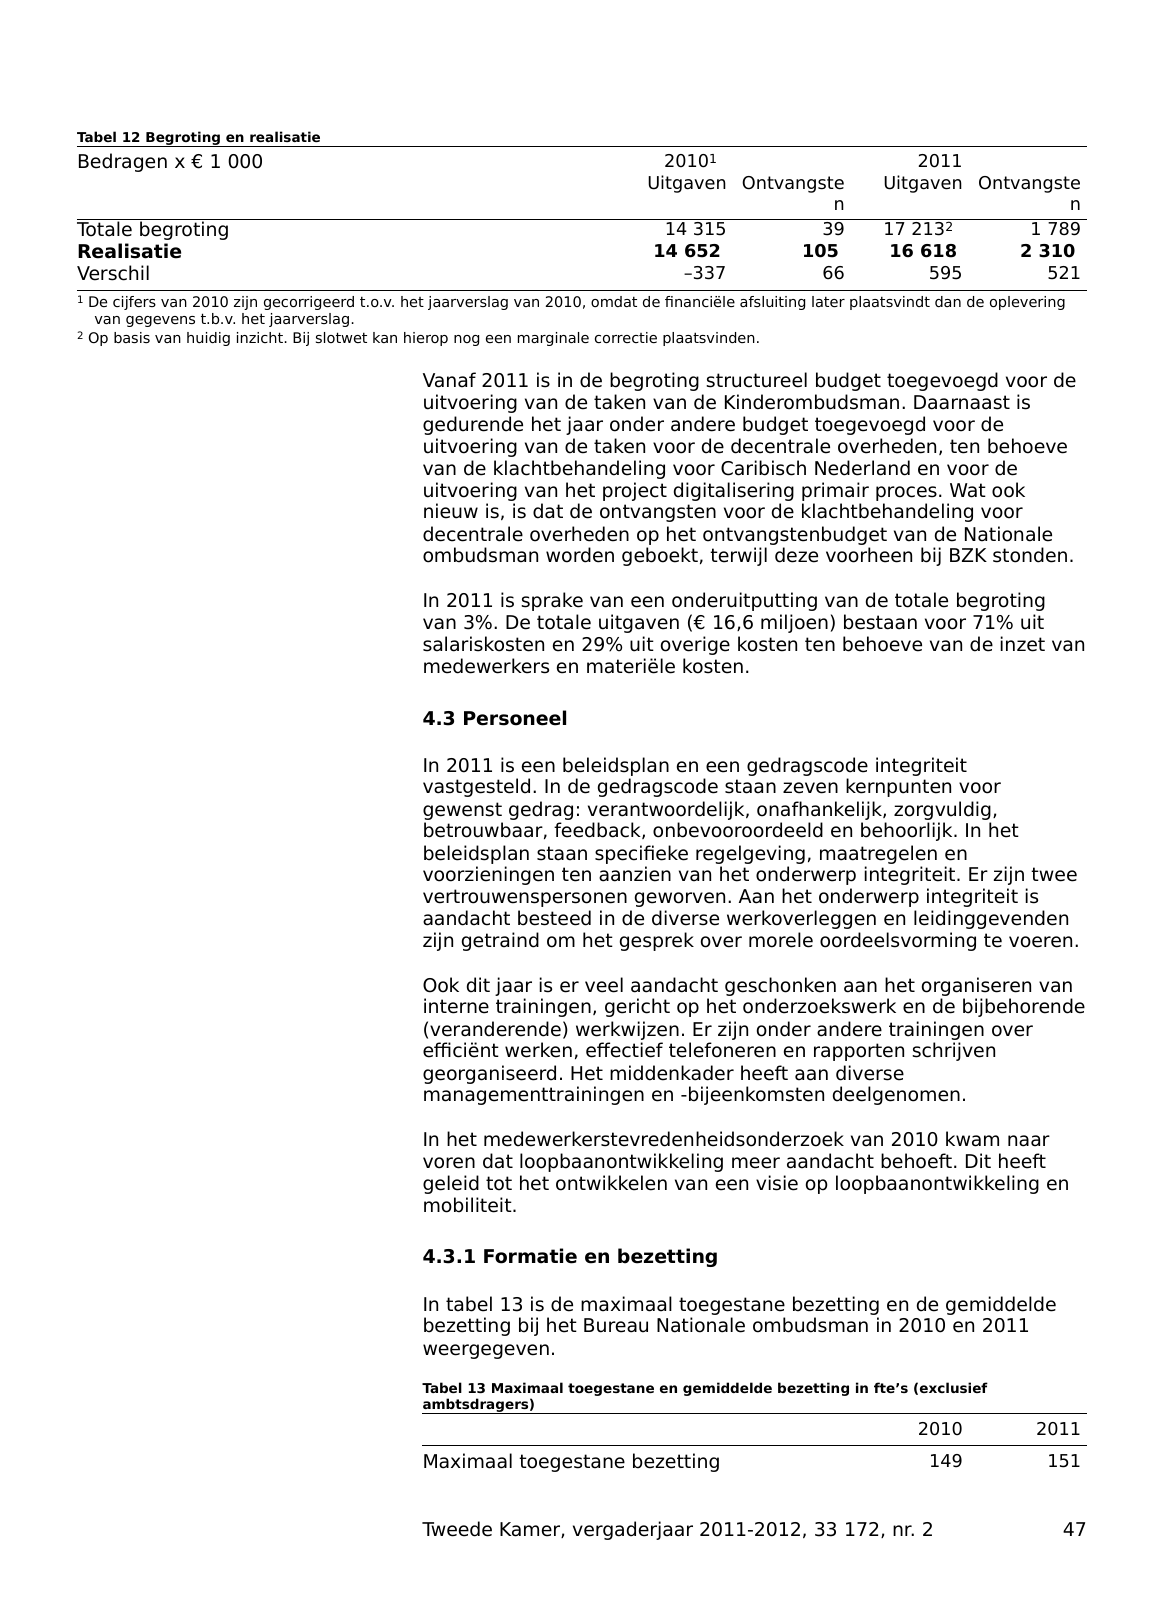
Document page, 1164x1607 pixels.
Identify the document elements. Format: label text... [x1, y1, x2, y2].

subtitle 4.3.1 Formatie en bezetting [422, 1246, 1087, 1268]
text In tabel 13 is de maximaal toegestane bezetting en de gemiddelde bezetting bij het Bureau Nationale ombudsman in 2010 en 2011 weergegeven. [422, 1293, 1087, 1359]
table_cell 595 [850, 263, 968, 290]
table_header Tabel 13 Maximaal toegestane en gemiddelde bezetting in fte’s (exclusief ambtsdragers) [422, 1381, 1087, 1413]
table_cell [732, 147, 850, 173]
text In 2011 is een beleidsplan en een gedragscode integriteit vastgesteld. In de gedragscode staan zeven kernpunten voor gewenst gedrag: verantwoordelijk, onafhankelijk, zorgvuldig, betrouwbaar, feedback, onbevooroordeeld en behoorlijk. In het beleidsplan staan specifieke regelgeving, maatregelen en voorzieningen ten aanzien van het onderwerp integriteit. Er zijn twee vertrouwenspersonen geworven. Aan het onderwerp integriteit is aandacht besteed in de diverse werkoverleggen en leidinggevenden zijn getraind om het gesprek over morele oordeelsvorming te voeren. [422, 754, 1087, 952]
table_cell Maximaal toegestane bezetting [422, 1446, 850, 1473]
table_cell 2011 [850, 147, 968, 173]
table_cell 14 315 [614, 220, 732, 241]
table_cell [969, 147, 1087, 173]
table_cell 1 789 [969, 220, 1087, 241]
table_cell 1 De cijfers van 2010 zijn gecorrigeerd t.o.v. het jaarverslag van 2010, omdat de financiële afsluiting later plaatsvindt dan de oplevering van gegevens t.b.v. het jaarverslag. 2 Op basis van huidig inzicht. Bij slotwet kan hierop nog een marginale correctie plaatsvinden. [77, 291, 1087, 347]
table_cell Verschil [77, 263, 614, 290]
table_cell 14 652 [614, 241, 732, 263]
table_cell –337 [614, 263, 732, 290]
table_cell Ontvangsten [732, 173, 850, 219]
table_header Tabel 12 Begroting en realisatie [77, 130, 1087, 146]
table_cell 149 [850, 1446, 968, 1473]
table_cell 20101 [614, 147, 732, 173]
text In het medewerkerstevredenheidsonderzoek van 2010 kwam naar voren dat loopbaanontwikkeling meer aandacht behoeft. Dit heeft geleid tot het ontwikkelen van een visie op loopbaanontwikkeling en mobiliteit. [422, 1128, 1087, 1216]
table_cell Realisatie [77, 241, 614, 263]
table_cell 151 [969, 1446, 1087, 1473]
table_cell [77, 173, 614, 219]
table_cell [422, 1414, 850, 1445]
table_cell Uitgaven [614, 173, 732, 219]
table_cell 105 [732, 241, 850, 263]
table_cell Bedragen x € 1 000 [77, 147, 614, 173]
table_cell 2010 [850, 1414, 968, 1445]
table_cell 2 310 [969, 241, 1087, 263]
text Vanaf 2011 is in de begroting structureel budget toegevoegd voor de uitvoering van de taken van de Kinderombudsman. Daarnaast is gedurende het jaar onder andere budget toegevoegd voor de uitvoering van de taken voor de decentrale overheden, ten behoeve van de klachtbehandeling voor Caribisch Nederland en voor de uitvoering van het project digitalisering primair proces. Wat ook nieuw is, is dat de ontvangsten voor de klachtbehandeling voor decentrale overheden op het ontvangstenbudget van de Nationale ombudsman worden geboekt, terwijl deze voorheen bij BZK stonden. [422, 369, 1087, 567]
text Ook dit jaar is er veel aandacht geschonken aan het organiseren van interne trainingen, gericht op het onderzoekswerk en de bijbehorende (veranderende) werkwijzen. Er zijn onder andere trainingen over efficiënt werken, effectief telefoneren en rapporten schrijven georganiseerd. Het middenkader heeft aan diverse managementtrainingen en -bijeenkomsten deelgenomen. [422, 974, 1087, 1106]
table_cell 16 618 [850, 241, 968, 263]
table_cell 66 [732, 263, 850, 290]
table_cell 2011 [969, 1414, 1087, 1445]
table_cell Uitgaven [850, 173, 968, 219]
table_cell 17 2132 [850, 220, 968, 241]
text In 2011 is sprake van een onderuitputting van de totale begroting van 3%. De totale uitgaven (€ 16,6 miljoen) bestaan voor 71% uit salariskosten en 29% uit overige kosten ten behoeve van de inzet van medewerkers en materiële kosten. [422, 589, 1087, 677]
table_cell Totale begroting [77, 220, 614, 241]
table_cell Ontvangsten [969, 173, 1087, 219]
table_cell 521 [969, 263, 1087, 290]
table_cell 39 [732, 220, 850, 241]
subtitle 4.3 Personeel [422, 707, 1087, 729]
